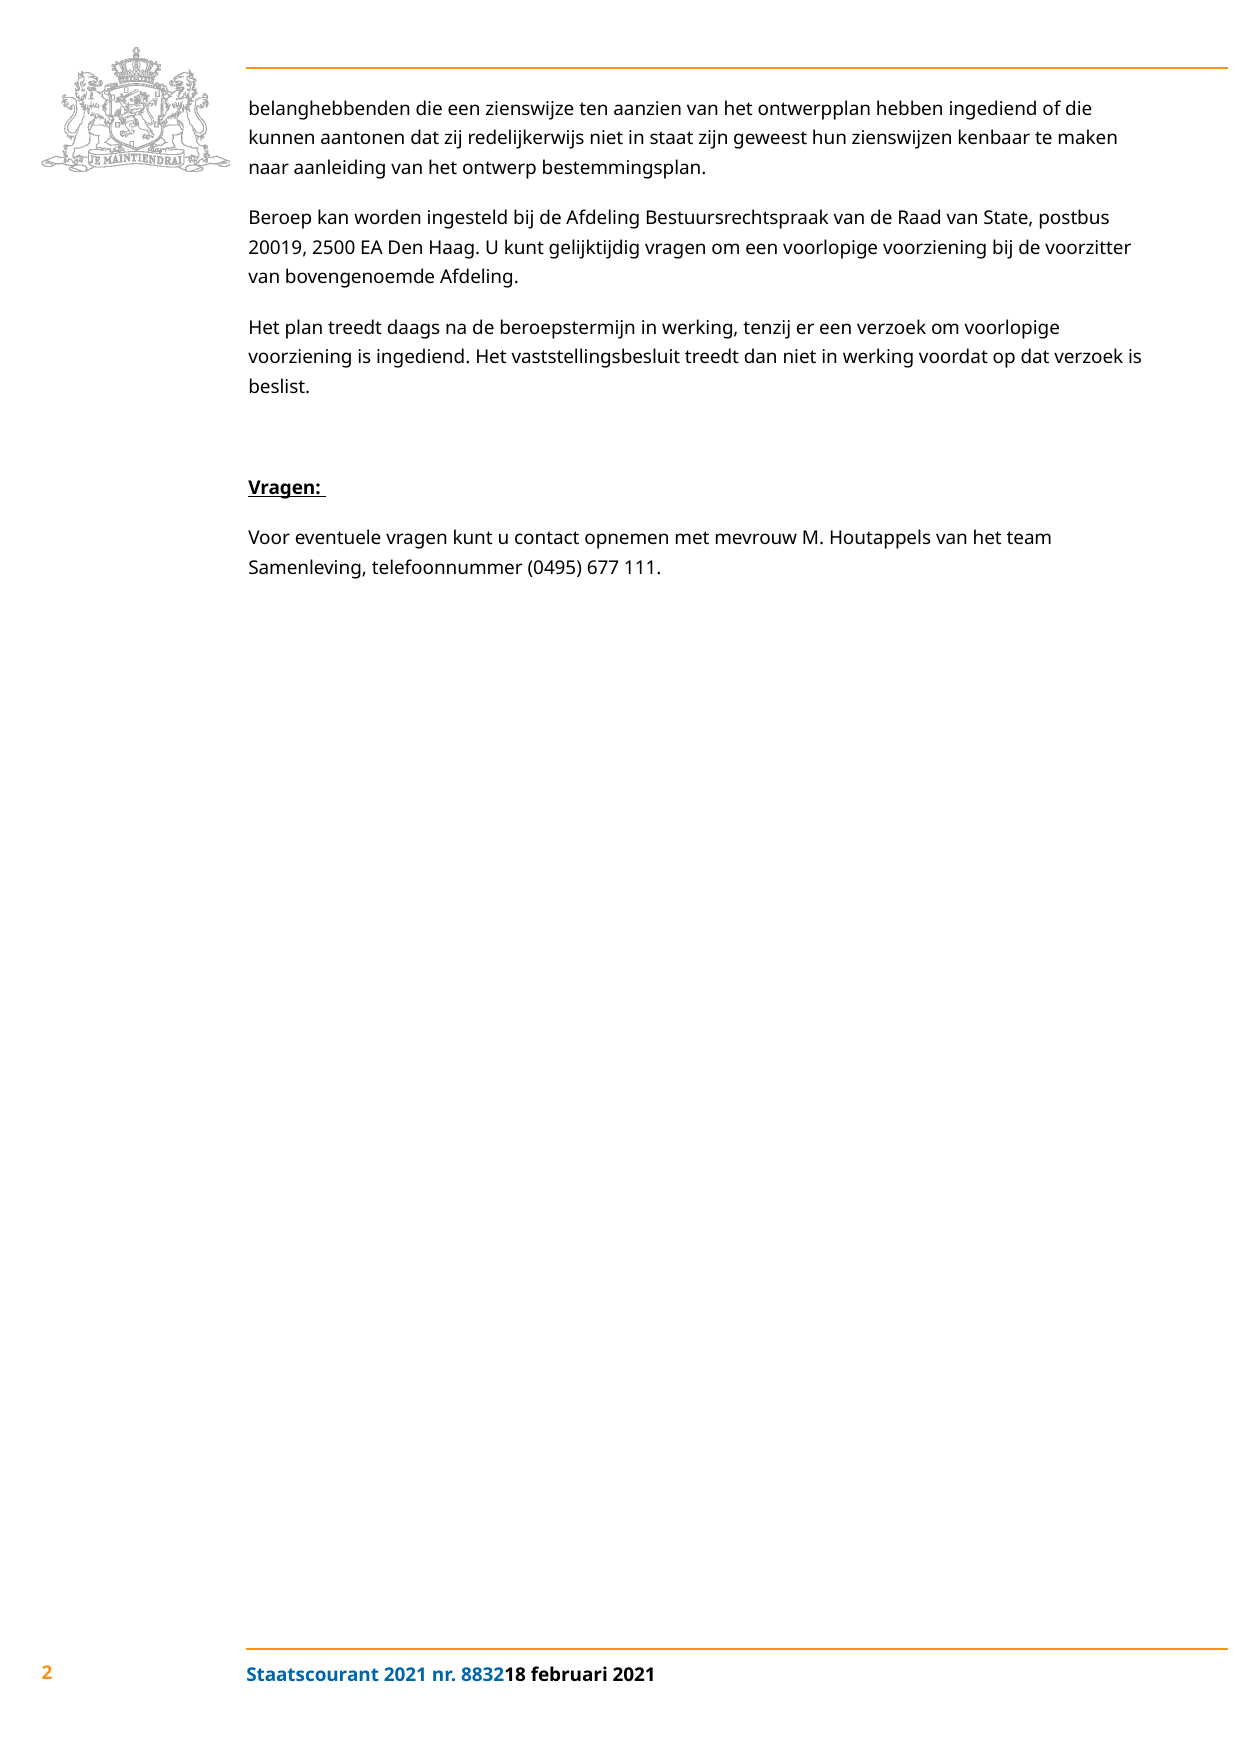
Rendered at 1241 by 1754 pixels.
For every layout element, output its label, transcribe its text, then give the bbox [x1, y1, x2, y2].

text Het plan treedt daags na de beroepstermijn in werking, tenzij er een verzoek om voorlopige voorziening is ingediend. Het vaststellingsbesluit treedt dan niet in werking voordat op dat verzoek is beslist. [248, 314, 1152, 399]
picture [41, 47, 231, 172]
text Voor eventuele vragen kunt u contact opnemen met mevrouw M. Houtappels van het team Samenleving, telefoonnummer (0495) 677 111. [248, 524, 1152, 580]
text Vragen: [248, 474, 1152, 500]
text belanghebbenden die een zienswijze ten aanzien van het ontwerpplan hebben ingediend of die kunnen aantonen dat zij redelijkerwijs niet in staat zijn geweest hun zienswijzen kenbaar te maken naar aanleiding van het ontwerp bestemmingsplan. [248, 95, 1152, 180]
text Beroep kan worden ingesteld bij de Afdeling Bestuursrechtspraak van de Raad van State, postbus 20019, 2500 EA Den Haag. U kunt gelijktijdig vragen om een voorlopige voorziening bij de voorzitter van bovengenoemde Afdeling. [248, 204, 1152, 289]
